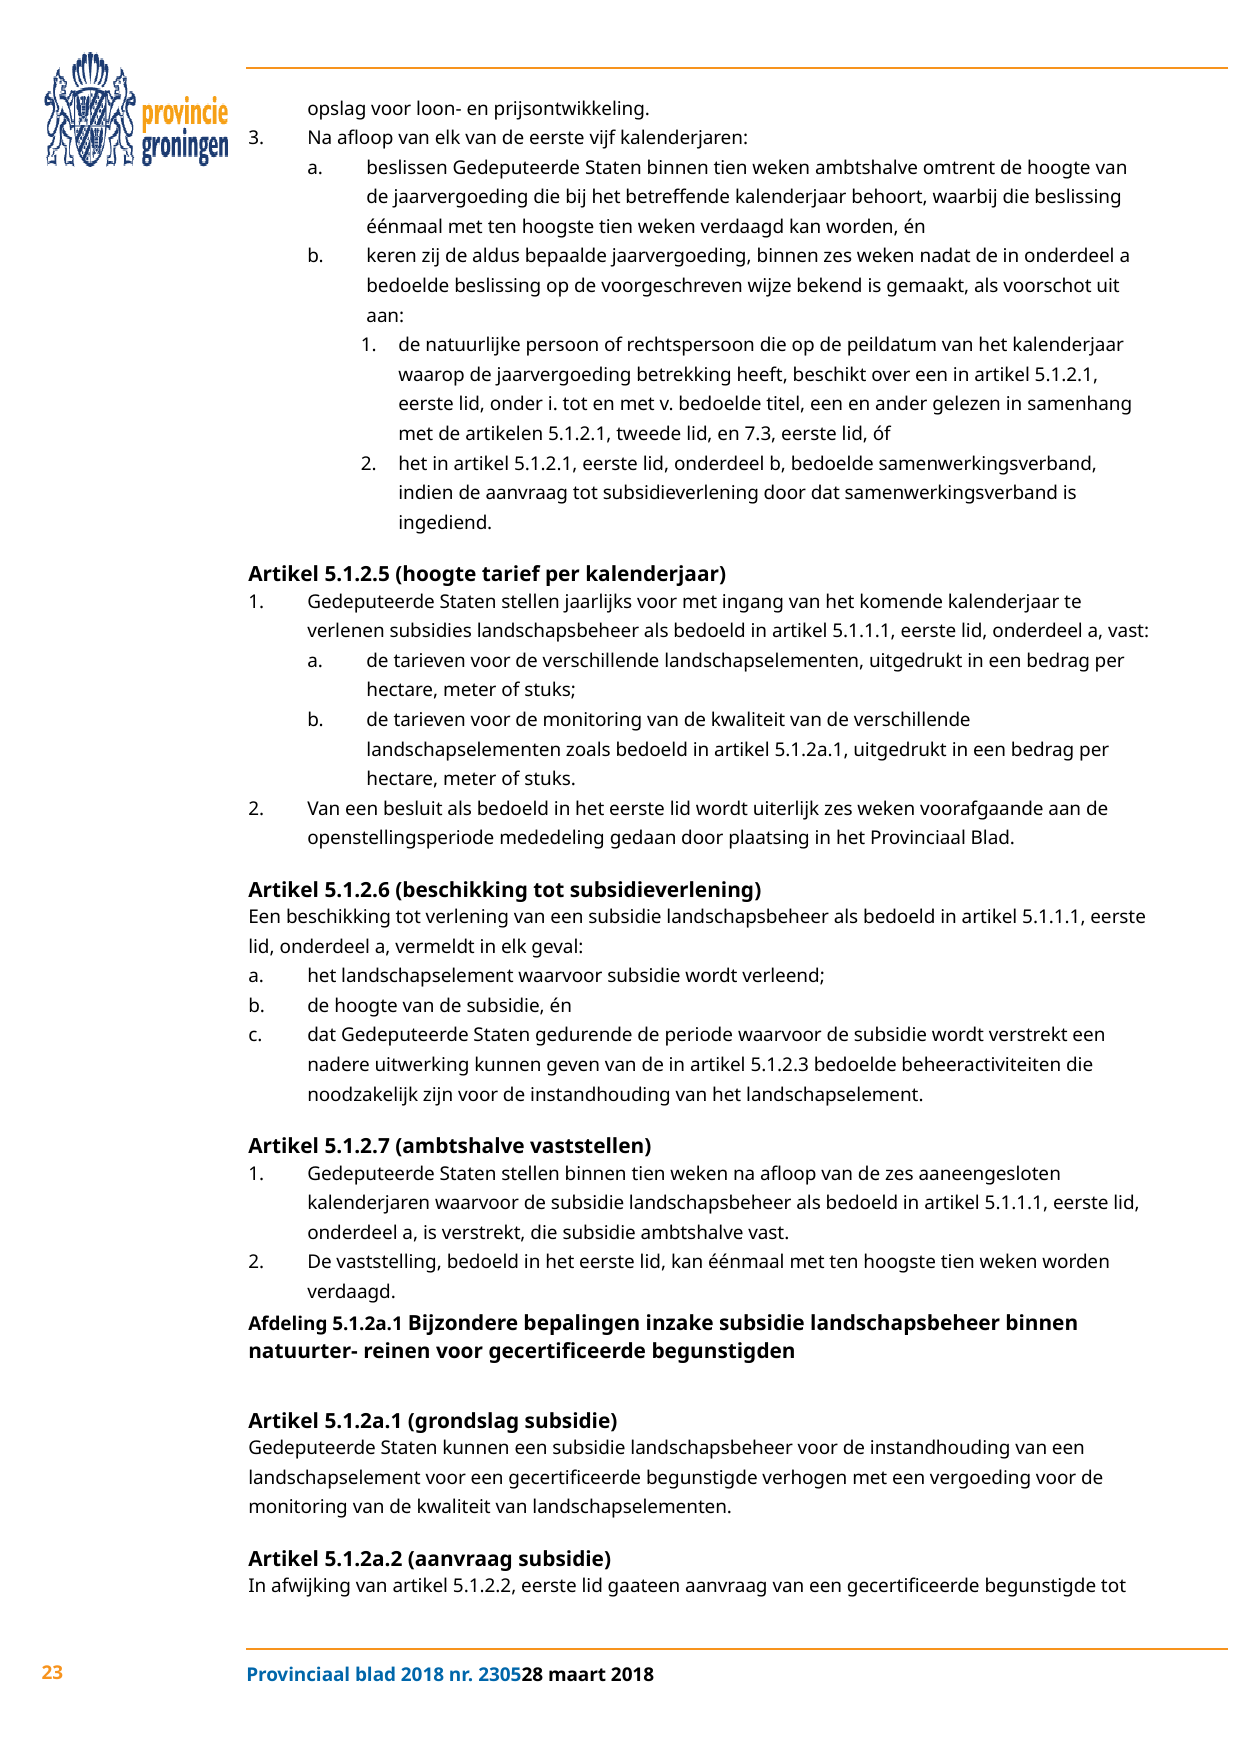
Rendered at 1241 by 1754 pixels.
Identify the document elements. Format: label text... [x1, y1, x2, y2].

list Gedeputeerde Staten stellen binnen tien weken na afloop van de zes aaneengesloten kalenderjaren waarvoor de subsidie landschapsbeheer als bedoeld in artikel 5.1.1.1, eerste lid, onderdeel a, is verstrekt, die subsidie ambtshalve vast. [248, 1160, 1152, 1244]
list het in artikel 5.1.2.1, eerste lid, onderdeel b, bedoelde samenwerkingsverband, indien de aanvraag tot subsidieverlening door dat samenwerkingsverband is ingediend. [361, 450, 1152, 535]
list de hoogte van de subsidie, én [248, 992, 1152, 1018]
text Artikel 5.1.2.6 (beschikking tot subsidieverlening) [248, 875, 1152, 903]
list opslag voor loon- en prijsontwikkeling. [248, 95, 1152, 121]
text Artikel 5.1.2a.1 (grondslag subsidie) [248, 1406, 1152, 1434]
list De vaststelling, bedoeld in het eerste lid, kan éénmaal met ten hoogste tien weken worden verdaagd. [248, 1248, 1152, 1304]
list het landschapselement waarvoor subsidie wordt verleend; [248, 962, 1152, 988]
list de tarieven voor de monitoring van de kwaliteit van de verschillende landschapselementen zoals bedoeld in artikel 5.1.2a.1, uitgedrukt in een bedrag per hectare, meter of stuks. [307, 706, 1152, 791]
picture [41, 47, 231, 172]
list beslissen Gedeputeerde Staten binnen tien weken ambtshalve omtrent de hoogte van de jaarvergoeding die bij het betreffende kalenderjaar behoort, waarbij die beslissing éénmaal met ten hoogste tien weken verdaagd kan worden, én [307, 154, 1152, 239]
list dat Gedeputeerde Staten gedurende de periode waarvoor de subsidie wordt verstrekt een nadere uitwerking kunnen geven van de in artikel 5.1.2.3 bedoelde beheeractiviteiten die noodzakelijk zijn voor de instandhouding van het landschapselement. [248, 1022, 1152, 1107]
text Een beschikking tot verlening van een subsidie landschapsbeheer als bedoeld in artikel 5.1.1.1, eerste lid, onderdeel a, vermeldt in elk geval: [248, 903, 1152, 959]
text In afwijking van artikel 5.1.2.2, eerste lid gaateen aanvraag van een gecertificeerde begunstigde tot [248, 1572, 1152, 1598]
text Artikel 5.1.2.7 (ambtshalve vaststellen) [248, 1131, 1152, 1160]
text Afdeling 5.1.2a.1 Bijzondere bepalingen inzake subsidie landschapsbeheer binnen natuurter- reinen voor gecertificeerde begunstigden [248, 1308, 1152, 1364]
list Gedeputeerde Staten stellen jaarlijks voor met ingang van het komende kalenderjaar te verlenen subsidies landschapsbeheer als bedoeld in artikel 5.1.1.1, eerste lid, onderdeel a, vast: [248, 588, 1152, 643]
list Van een besluit als bedoeld in het eerste lid wordt uiterlijk zes weken voorafgaande aan de openstellingsperiode mededeling gedaan door plaatsing in het Provinciaal Blad. [248, 795, 1152, 850]
list de tarieven voor de verschillende landschapselementen, uitgedrukt in een bedrag per hectare, meter of stuks; [307, 647, 1152, 702]
text Gedeputeerde Staten kunnen een subsidie landschapsbeheer voor de instandhouding van een landschapselement voor een gecertificeerde begunstigde verhogen met een vergoeding voor de monitoring van de kwaliteit van landschapselementen. [248, 1434, 1152, 1519]
list keren zij de aldus bepaalde jaarvergoeding, binnen zes weken nadat de in onderdeel a bedoelde beslissing op de voorgeschreven wijze bekend is gemaakt, als voorschot uit aan: [307, 243, 1152, 328]
list Na afloop van elk van de eerste vijf kalenderjaren: [248, 124, 1152, 150]
text Artikel 5.1.2.5 (hoogte tarief per kalenderjaar) [248, 559, 1152, 588]
list de natuurlijke persoon of rechtspersoon die op de peildatum van het kalenderjaar waarop de jaarvergoeding betrekking heeft, beschikt over een in artikel 5.1.2.1, eerste lid, onder i. tot en met v. bedoelde titel, een en ander gelezen in samenhang met de artikelen 5.1.2.1, tweede lid, en 7.3, eerste lid, óf [361, 331, 1152, 446]
text Artikel 5.1.2a.2 (aanvraag subsidie) [248, 1544, 1152, 1572]
